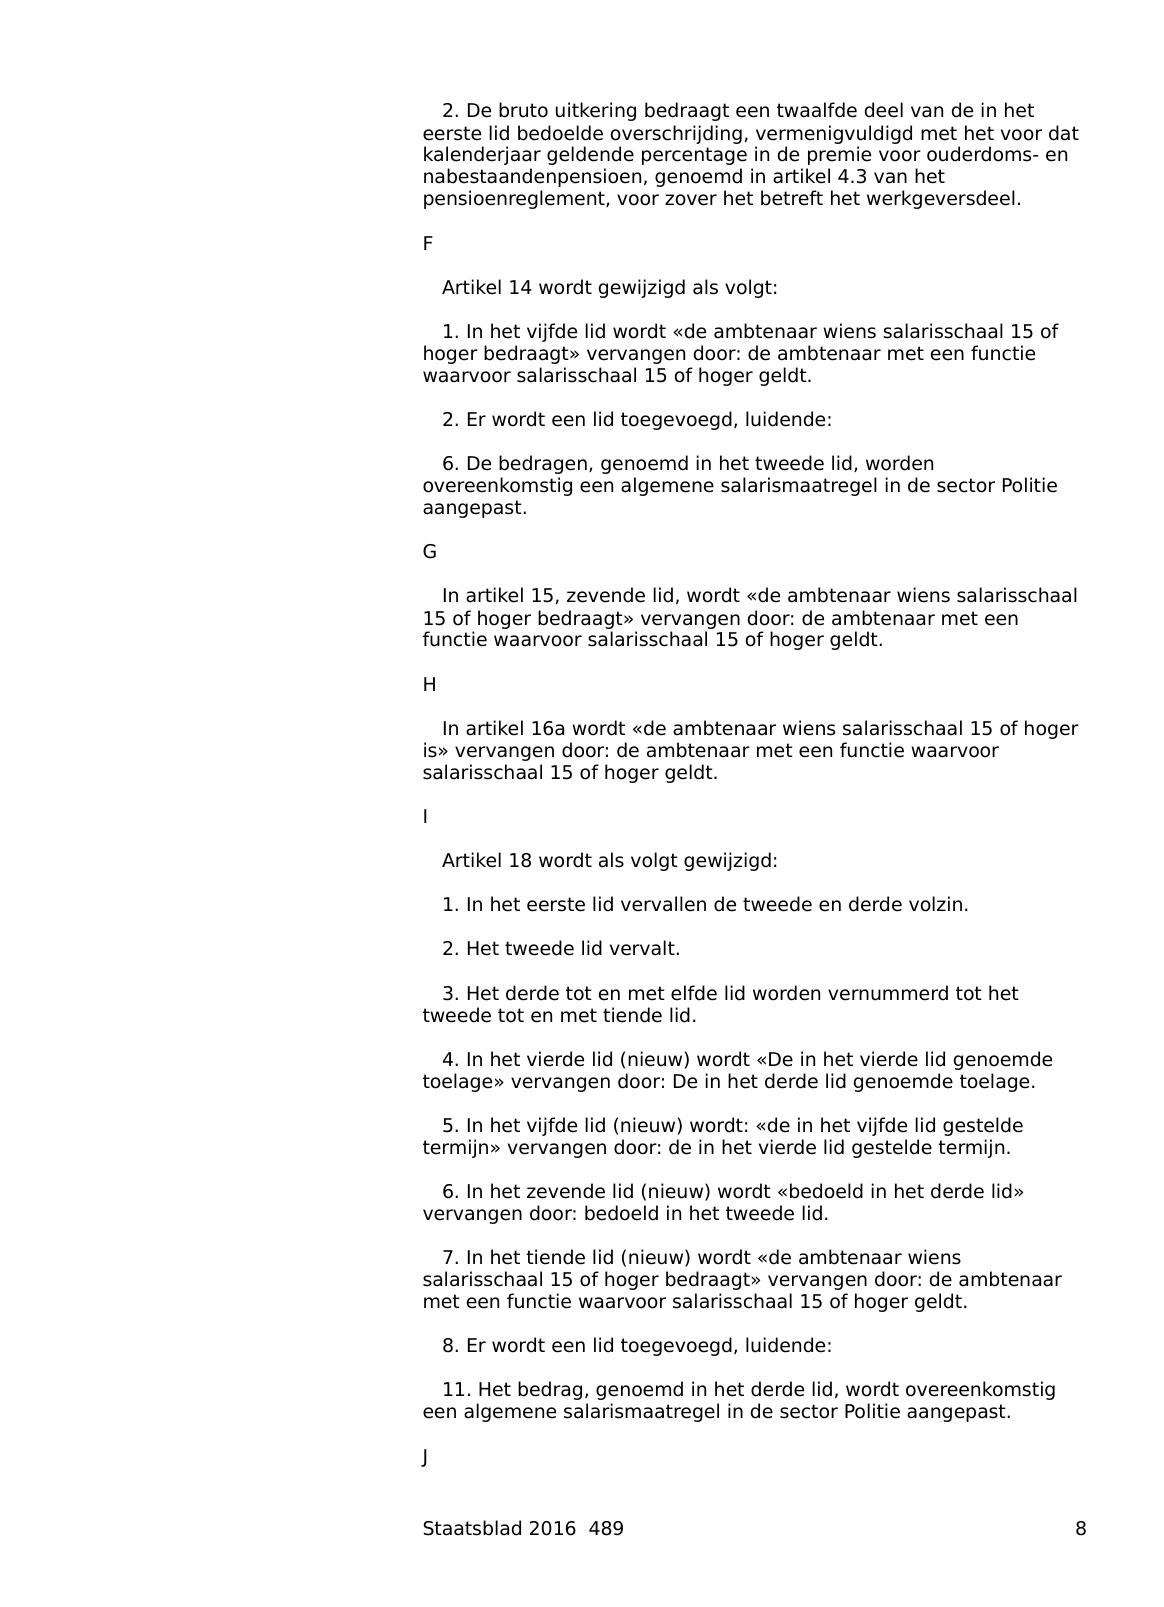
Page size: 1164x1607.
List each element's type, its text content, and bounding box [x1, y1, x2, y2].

text 3. Het derde tot en met elfde lid worden vernummerd tot het tweede tot en met tiende lid. [422, 982, 1087, 1026]
text 7. In het tiende lid (nieuw) wordt «de ambtenaar wiens salarisschaal 15 of hoger bedraagt» vervangen door: de ambtenaar met een functie waarvoor salarisschaal 15 of hoger geldt. [422, 1247, 1087, 1313]
text 2. De bruto uitkering bedraagt een twaalfde deel van de in het eerste lid bedoelde overschrijding, vermenigvuldigd met het voor dat kalenderjaar geldende percentage in de premie voor ouderdoms- en nabestaandenpensioen, genoemd in artikel 4.3 van het pensioenreglement, voor zover het betreft het werkgeversdeel. [422, 100, 1087, 210]
text 1. In het eerste lid vervallen de tweede en derde volzin. [422, 894, 1087, 916]
text I [422, 806, 1087, 828]
text J [422, 1446, 1087, 1467]
text In artikel 16a wordt «de ambtenaar wiens salarisschaal 15 of hoger is» vervangen door: de ambtenaar met een functie waarvoor salarisschaal 15 of hoger geldt. [422, 718, 1087, 784]
text G [422, 541, 1087, 563]
text H [422, 673, 1087, 696]
text 8. Er wordt een lid toegevoegd, luidende: [422, 1335, 1087, 1357]
text 6. De bedragen, genoemd in het tweede lid, worden overeenkomstig een algemene salarismaatregel in de sector Politie aangepast. [422, 453, 1087, 519]
text 6. In het zevende lid (nieuw) wordt «bedoeld in het derde lid» vervangen door: bedoeld in het tweede lid. [422, 1181, 1087, 1225]
text 2. Er wordt een lid toegevoegd, luidende: [422, 409, 1087, 431]
text 11. Het bedrag, genoemd in het derde lid, wordt overeenkomstig een algemene salarismaatregel in de sector Politie aangepast. [422, 1379, 1087, 1423]
text 4. In het vierde lid (nieuw) wordt «De in het vierde lid genoemde toelage» vervangen door: De in het derde lid genoemde toelage. [422, 1049, 1087, 1093]
text Artikel 14 wordt gewijzigd als volgt: [422, 277, 1087, 299]
text In artikel 15, zevende lid, wordt «de ambtenaar wiens salarisschaal 15 of hoger bedraagt» vervangen door: de ambtenaar met een functie waarvoor salarisschaal 15 of hoger geldt. [422, 585, 1087, 651]
text F [422, 232, 1087, 254]
text 5. In het vijfde lid (nieuw) wordt: «de in het vijfde lid gestelde termijn» vervangen door: de in het vierde lid gestelde termijn. [422, 1115, 1087, 1159]
text Artikel 18 wordt als volgt gewijzigd: [422, 850, 1087, 872]
text 1. In het vijfde lid wordt «de ambtenaar wiens salarisschaal 15 of hoger bedraagt» vervangen door: de ambtenaar met een functie waarvoor salarisschaal 15 of hoger geldt. [422, 321, 1087, 387]
text 2. Het tweede lid vervalt. [422, 938, 1087, 960]
